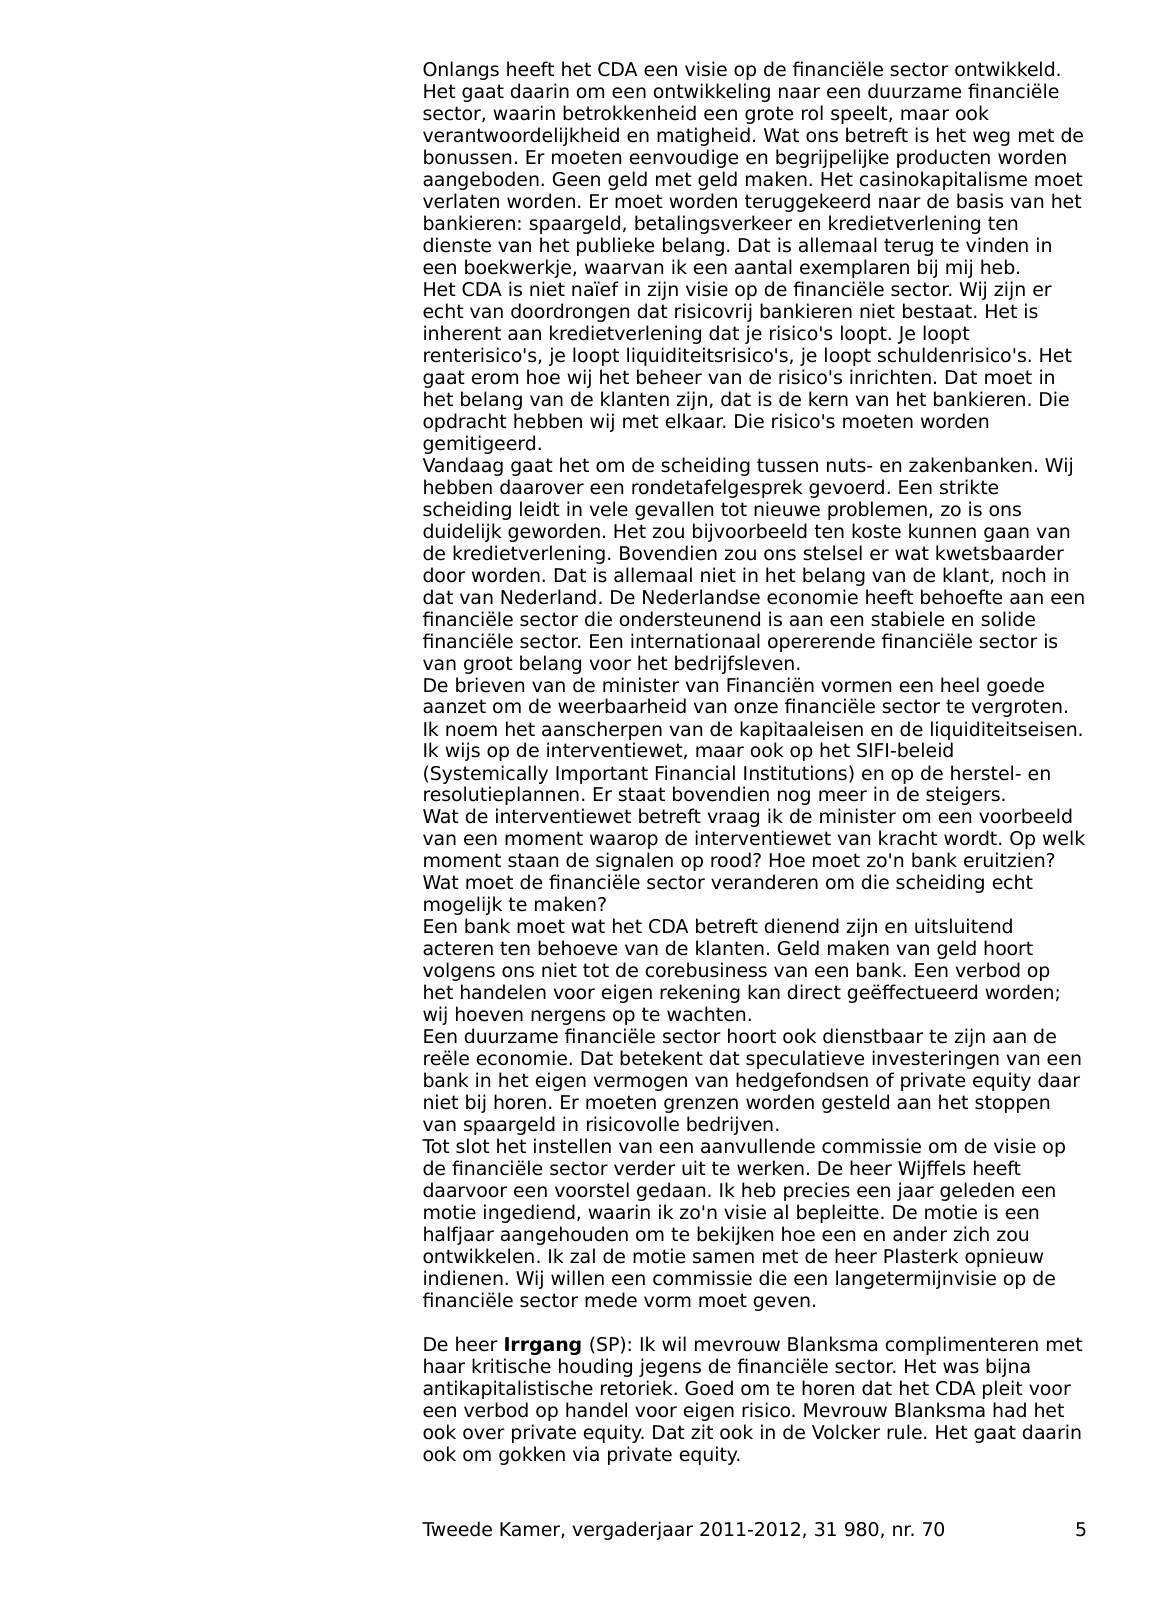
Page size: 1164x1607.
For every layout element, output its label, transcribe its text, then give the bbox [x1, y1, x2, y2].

text De brieven van de minister van Financiën vormen een heel goede aanzet om de weerbaarheid van onze financiële sector te vergroten. Ik noem het aanscherpen van de kapitaaleisen en de liquiditeitseisen. Ik wijs op de interventiewet, maar ook op het SIFI-beleid (Systemically Important Financial Institutions) en op de herstel- en resolutieplannen. Er staat bovendien nog meer in de steigers. [422, 674, 1087, 806]
text Vandaag gaat het om de scheiding tussen nuts- en zakenbanken. Wij hebben daarover een rondetafelgesprek gevoerd. Een strikte scheiding leidt in vele gevallen tot nieuwe problemen, zo is ons duidelijk geworden. Het zou bijvoorbeeld ten koste kunnen gaan van de kredietverlening. Bovendien zou ons stelsel er wat kwetsbaarder door worden. Dat is allemaal niet in het belang van de klant, noch in dat van Nederland. De Nederlandse economie heeft behoefte aan een financiële sector die ondersteunend is aan een stabiele en solide financiële sector. Een internationaal opererende financiële sector is van groot belang voor het bedrijfsleven. [422, 455, 1087, 674]
text Onlangs heeft het CDA een visie op de financiële sector ontwikkeld. Het gaat daarin om een ontwikkeling naar een duurzame financiële sector, waarin betrokkenheid een grote rol speelt, maar ook verantwoordelijkheid en matigheid. Wat ons betreft is het weg met de bonussen. Er moeten eenvoudige en begrijpelijke producten worden aangeboden. Geen geld met geld maken. Het casinokapitalisme moet verlaten worden. Er moet worden teruggekeerd naar de basis van het bankieren: spaargeld, betalingsverkeer en kredietverlening ten dienste van het publieke belang. Dat is allemaal terug te vinden in een boekwerkje, waarvan ik een aantal exemplaren bij mij heb. [422, 59, 1087, 279]
text Het CDA is niet naïef in zijn visie op de financiële sector. Wij zijn er echt van doordrongen dat risicovrij bankieren niet bestaat. Het is inherent aan kredietverlening dat je risico's loopt. Je loopt renterisico's, je loopt liquiditeitsrisico's, je loopt schuldenrisico's. Het gaat erom hoe wij het beheer van de risico's inrichten. Dat moet in het belang van de klanten zijn, dat is de kern van het bankieren. Die opdracht hebben wij met elkaar. Die risico's moeten worden gemitigeerd. [422, 279, 1087, 455]
text Een duurzame financiële sector hoort ook dienstbaar te zijn aan de reële economie. Dat betekent dat speculatieve investeringen van een bank in het eigen vermogen van hedgefondsen of private equity daar niet bij horen. Er moeten grenzen worden gesteld aan het stoppen van spaargeld in risicovolle bedrijven. [422, 1026, 1087, 1136]
text Wat de interventiewet betreft vraag ik de minister om een voorbeeld van een moment waarop de interventiewet van kracht wordt. Op welk moment staan de signalen op rood? Hoe moet zo'n bank eruitzien? Wat moet de financiële sector veranderen om die scheiding echt mogelijk te maken? [422, 806, 1087, 916]
text Tot slot het instellen van een aanvullende commissie om de visie op de financiële sector verder uit te werken. De heer Wijffels heeft daarvoor een voorstel gedaan. Ik heb precies een jaar geleden een motie ingediend, waarin ik zo'n visie al bepleitte. De motie is een halfjaar aangehouden om te bekijken hoe een en ander zich zou ontwikkelen. Ik zal de motie samen met de heer Plasterk opnieuw indienen. Wij willen een commissie die een langetermijnvisie op de financiële sector mede vorm moet geven. [422, 1136, 1087, 1312]
text De heer Irrgang (SP): Ik wil mevrouw Blanksma complimenteren met haar kritische houding jegens de financiële sector. Het was bijna antikapitalistische retoriek. Goed om te horen dat het CDA pleit voor een verbod op handel voor eigen risico. Mevrouw Blanksma had het ook over private equity. Dat zit ook in de Volcker rule. Het gaat daarin ook om gokken via private equity. [422, 1334, 1087, 1466]
text Een bank moet wat het CDA betreft dienend zijn en uitsluitend acteren ten behoeve van de klanten. Geld maken van geld hoort volgens ons niet tot de corebusiness van een bank. Een verbod op het handelen voor eigen rekening kan direct geëffectueerd worden; wij hoeven nergens op te wachten. [422, 916, 1087, 1026]
